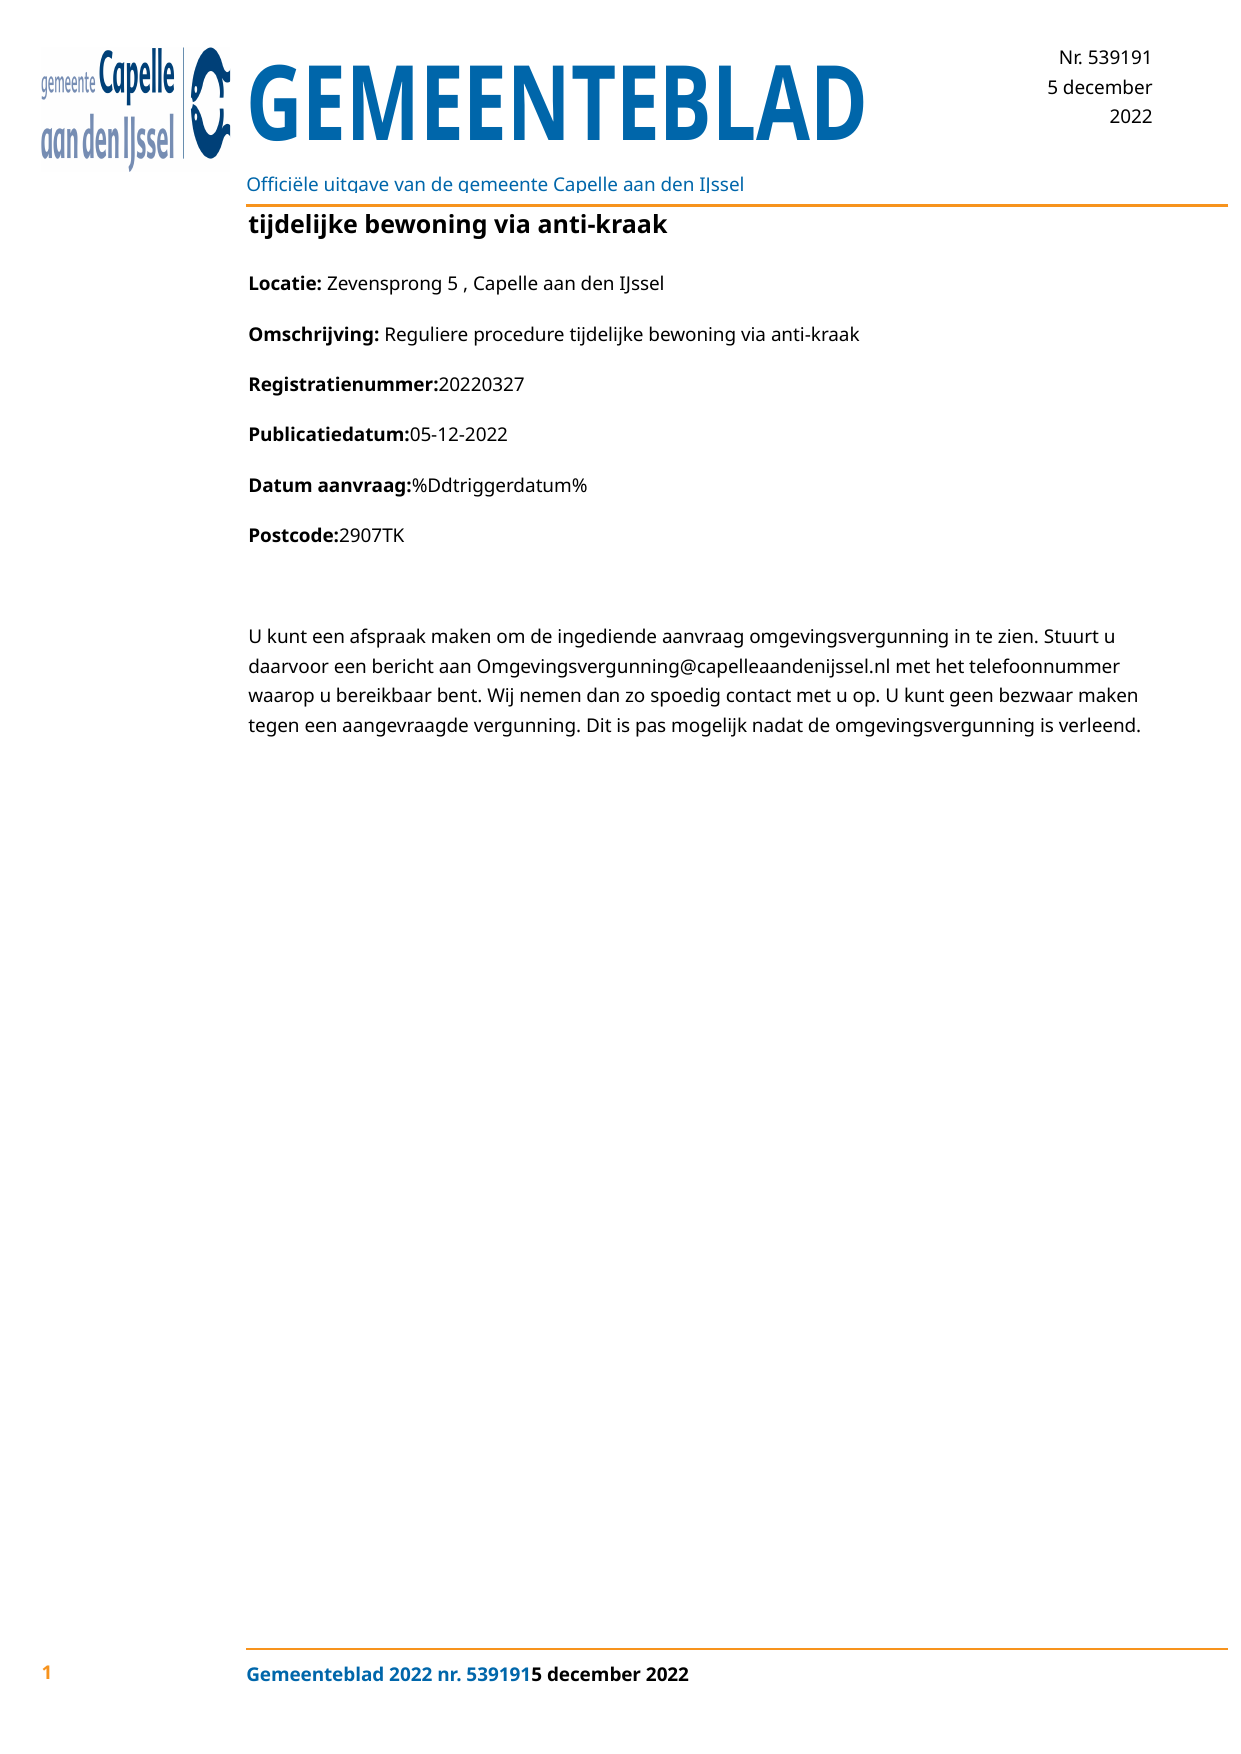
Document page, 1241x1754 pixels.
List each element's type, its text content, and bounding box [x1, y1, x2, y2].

text Omschrijving: Reguliere procedure tijdelijke bewoning via anti-kraak [248, 321, 1152, 346]
picture [41, 47, 231, 172]
text Registratienummer:20220327 [248, 371, 1152, 397]
text U kunt een afspraak maken om de ingediende aanvraag omgevingsvergunning in te zien. Stuurt u daarvoor een bericht aan Omgevingsvergunning@capelleaandenijssel.nl met het telefoonnummer waarop u bereikbaar bent. Wij nemen dan zo spoedig contact met u op. U kunt geen bezwaar maken tegen een aangevraagde vergunning. Dit is pas mogelijk nadat de omgevingsvergunning is verleend. [248, 623, 1152, 738]
text Publicatiedatum:05-12-2022 [248, 422, 1152, 447]
text Locatie: Zevensprong 5 , Capelle aan den IJssel [248, 270, 1152, 296]
text Postcode:2907TK [248, 522, 1152, 548]
text tijdelijke bewoning via anti-kraak [248, 207, 1152, 241]
text Datum aanvraag:%Ddtriggerdatum% [248, 472, 1152, 498]
